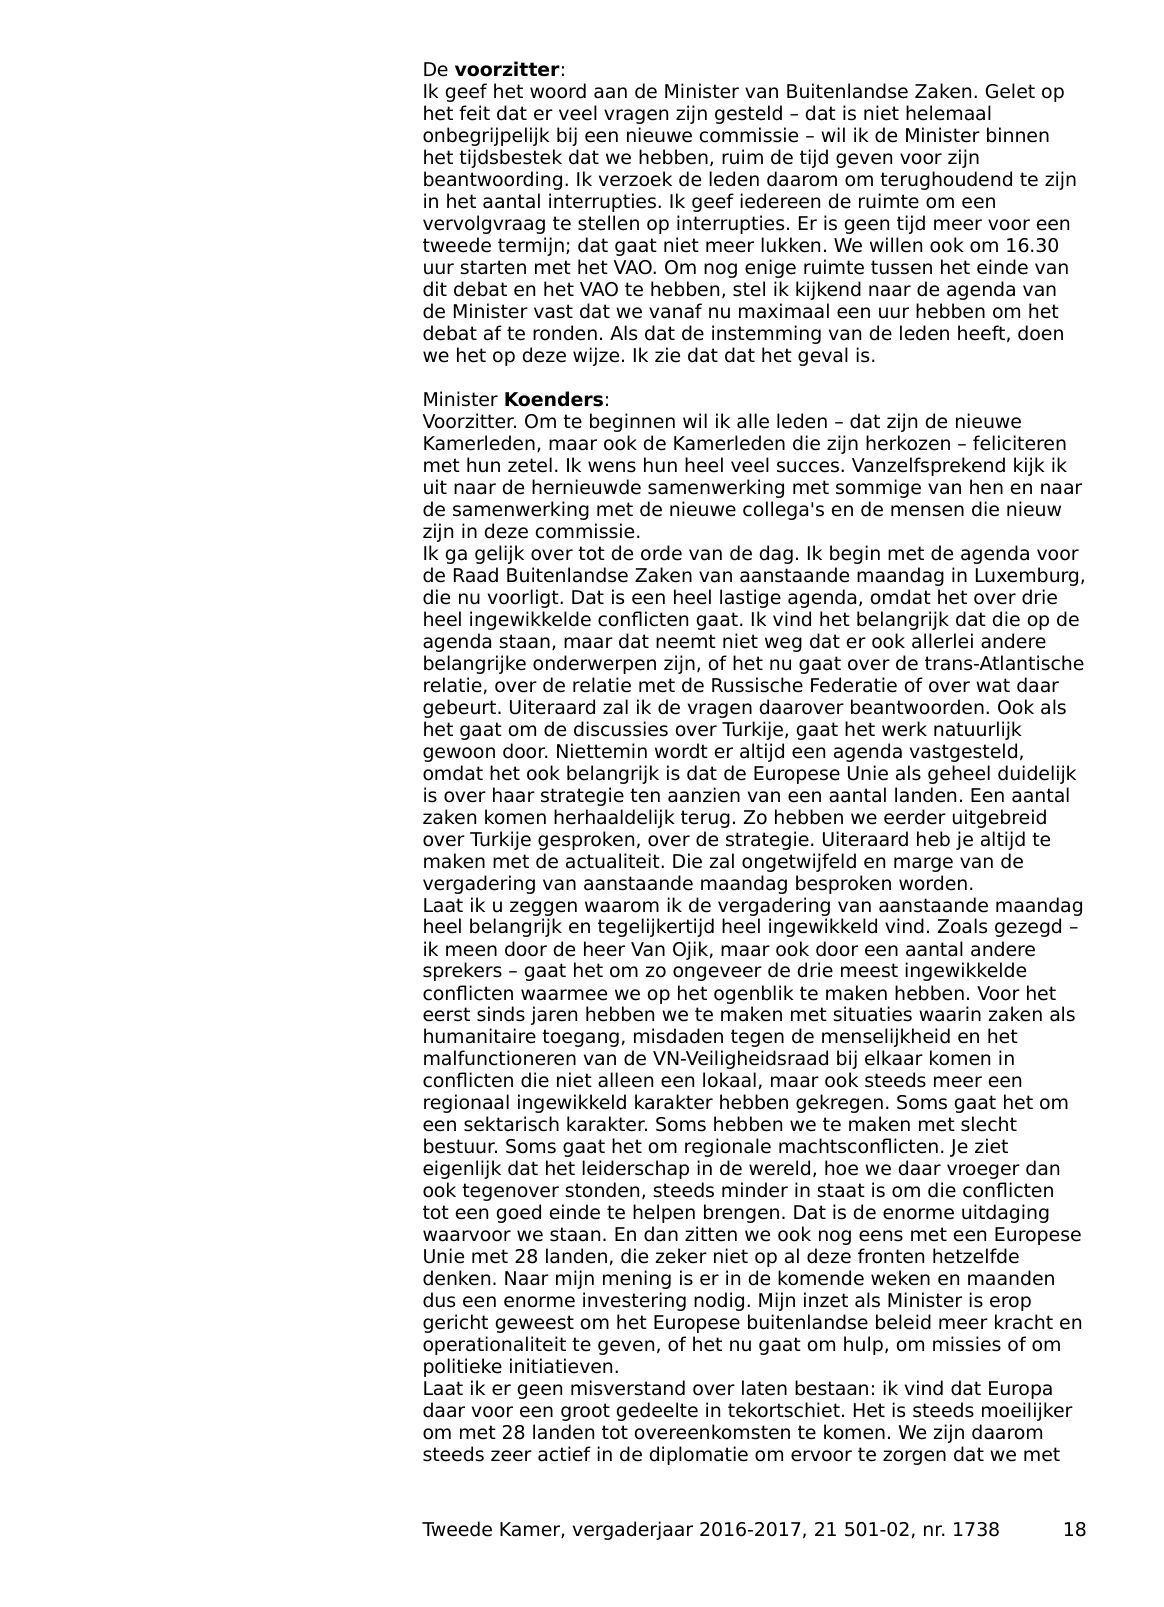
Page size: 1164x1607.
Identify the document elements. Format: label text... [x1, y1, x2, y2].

text De voorzitter: [422, 59, 1087, 81]
text Ik geef het woord aan de Minister van Buitenlandse Zaken. Gelet op het feit dat er veel vragen zijn gesteld – dat is niet helemaal onbegrijpelijk bij een nieuwe commissie – wil ik de Minister binnen het tijdsbestek dat we hebben, ruim de tijd geven voor zijn beantwoording. Ik verzoek de leden daarom om terughoudend te zijn in het aantal interrupties. Ik geef iedereen de ruimte om een vervolgvraag te stellen op interrupties. Er is geen tijd meer voor een tweede termijn; dat gaat niet meer lukken. We willen ook om 16.30 uur starten met het VAO. Om nog enige ruimte tussen het einde van dit debat en het VAO te hebben, stel ik kijkend naar de agenda van de Minister vast dat we vanaf nu maximaal een uur hebben om het debat af te ronden. Als dat de instemming van de leden heeft, doen we het op deze wijze. Ik zie dat dat het geval is. [422, 81, 1087, 367]
text Laat ik er geen misverstand over laten bestaan: ik vind dat Europa daar voor een groot gedeelte in tekortschiet. Het is steeds moeilijker om met 28 landen tot overeenkomsten te komen. We zijn daarom steeds zeer actief in de diplomatie om ervoor te zorgen dat we met [422, 1378, 1087, 1466]
text Minister Koenders: [422, 389, 1087, 411]
text Voorzitter. Om te beginnen wil ik alle leden – dat zijn de nieuwe Kamerleden, maar ook de Kamerleden die zijn herkozen – feliciteren met hun zetel. Ik wens hun heel veel succes. Vanzelfsprekend kijk ik uit naar de hernieuwde samenwerking met sommige van hen en naar de samenwerking met de nieuwe collega's en de mensen die nieuw zijn in deze commissie. [422, 411, 1087, 543]
text Ik ga gelijk over tot de orde van de dag. Ik begin met de agenda voor de Raad Buitenlandse Zaken van aanstaande maandag in Luxemburg, die nu voorligt. Dat is een heel lastige agenda, omdat het over drie heel ingewikkelde conflicten gaat. Ik vind het belangrijk dat die op de agenda staan, maar dat neemt niet weg dat er ook allerlei andere belangrijke onderwerpen zijn, of het nu gaat over de trans-Atlantische relatie, over de relatie met de Russische Federatie of over wat daar gebeurt. Uiteraard zal ik de vragen daarover beantwoorden. Ook als het gaat om de discussies over Turkije, gaat het werk natuurlijk gewoon door. Niettemin wordt er altijd een agenda vastgesteld, omdat het ook belangrijk is dat de Europese Unie als geheel duidelijk is over haar strategie ten aanzien van een aantal landen. Een aantal zaken komen herhaaldelijk terug. Zo hebben we eerder uitgebreid over Turkije gesproken, over de strategie. Uiteraard heb je altijd te maken met de actualiteit. Die zal ongetwijfeld en marge van de vergadering van aanstaande maandag besproken worden. [422, 543, 1087, 894]
text Laat ik u zeggen waarom ik de vergadering van aanstaande maandag heel belangrijk en tegelijkertijd heel ingewikkeld vind. Zoals gezegd – ik meen door de heer Van Ojik, maar ook door een aantal andere sprekers – gaat het om zo ongeveer de drie meest ingewikkelde conflicten waarmee we op het ogenblik te maken hebben. Voor het eerst sinds jaren hebben we te maken met situaties waarin zaken als humanitaire toegang, misdaden tegen de menselijkheid en het malfunctioneren van de VN-Veiligheidsraad bij elkaar komen in conflicten die niet alleen een lokaal, maar ook steeds meer een regionaal ingewikkeld karakter hebben gekregen. Soms gaat het om een sektarisch karakter. Soms hebben we te maken met slecht bestuur. Soms gaat het om regionale machtsconflicten. Je ziet eigenlijk dat het leiderschap in de wereld, hoe we daar vroeger dan ook tegenover stonden, steeds minder in staat is om die conflicten tot een goed einde te helpen brengen. Dat is de enorme uitdaging waarvoor we staan. En dan zitten we ook nog eens met een Europese Unie met 28 landen, die zeker niet op al deze fronten hetzelfde denken. Naar mijn mening is er in de komende weken en maanden dus een enorme investering nodig. Mijn inzet als Minister is erop gericht geweest om het Europese buitenlandse beleid meer kracht en operationaliteit te geven, of het nu gaat om hulp, om missies of om politieke initiatieven. [422, 894, 1087, 1378]
